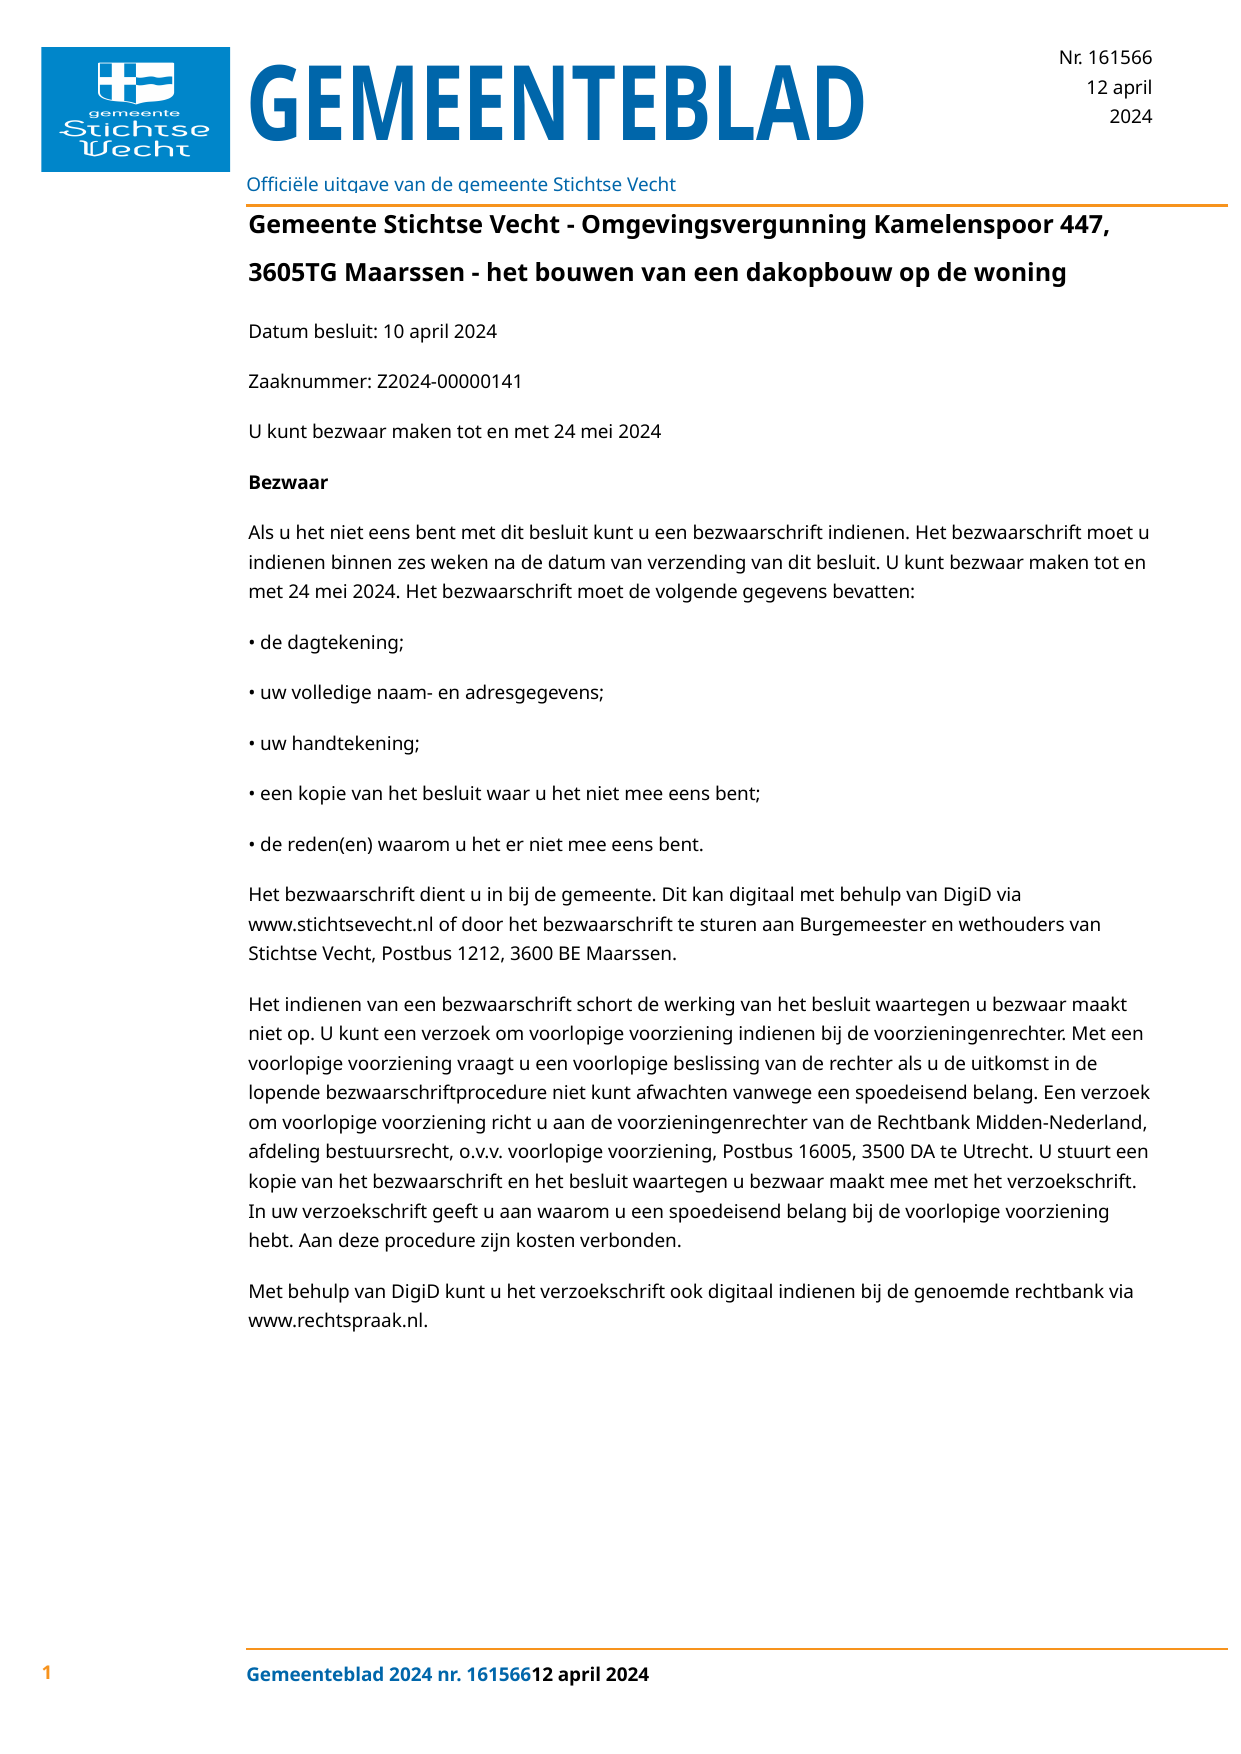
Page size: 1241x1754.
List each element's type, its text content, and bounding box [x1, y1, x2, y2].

text Datum besluit: 10 april 2024 [248, 318, 1152, 344]
text U kunt bezwaar maken tot en met 24 mei 2024 [248, 419, 1152, 444]
text Bezwaar [248, 469, 1152, 495]
text Het bezwaarschrift dient u in bij de gemeente. Dit kan digitaal met behulp van DigiD via www.stichtsevecht.nl of door het bezwaarschrift te sturen aan Burgemeester en wethouders van Stichtse Vecht, Postbus 1212, 3600 BE Maarssen. [248, 881, 1152, 966]
text • uw volledige naam- en adresgegevens; [248, 679, 1152, 705]
text • een kopie van het besluit waar u het niet mee eens bent; [248, 780, 1152, 806]
text Gemeente Stichtse Vecht - Omgevingsvergunning Kamelenspoor 447, 3605TG Maarssen - het bouwen van een dakopbouw op de woning [248, 207, 1152, 288]
text Zaaknummer: Z2024-00000141 [248, 368, 1152, 394]
text • de reden(en) waarom u het er niet mee eens bent. [248, 831, 1152, 857]
text • uw handtekening; [248, 730, 1152, 756]
picture [99, 63, 135, 101]
text Met behulp van DigiD kunt u het verzoekschrift ook digitaal indienen bij de genoemde rechtbank via www.rechtspraak.nl. [248, 1278, 1152, 1333]
picture [137, 63, 174, 103]
text • de dagtekening; [248, 629, 1152, 655]
text Het indienen van een bezwaarschrift schort de werking van het besluit waartegen u bezwaar maakt niet op. U kunt een verzoek om voorlopige voorziening indienen bij de voorzieningenrechter. Met een voorlopige voorziening vraagt u een voorlopige beslissing van de rechter als u de uitkomst in de lopende bezwaarschriftprocedure niet kunt afwachten vanwege een spoedeisend belang. Een verzoek om voorlopige voorziening richt u aan de voorzieningenrechter van de Rechtbank Midden-Nederland, afdeling bestuursrecht, o.v.v. voorlopige voorziening, Postbus 16005, 3500 DA te Utrecht. U stuurt een kopie van het bezwaarschrift en het besluit waartegen u bezwaar maakt mee met het verzoekschrift. In uw verzoekschrift geeft u aan waarom u een spoedeisend belang bij de voorlopige voorziening hebt. Aan deze procedure zijn kosten verbonden. [248, 991, 1152, 1253]
text Als u het niet eens bent met dit besluit kunt u een bezwaarschrift indienen. Het bezwaarschrift moet u indienen binnen zes weken na de datum van verzending van dit besluit. U kunt bezwaar maken tot en met 24 mei 2024. Het bezwaarschrift moet de volgende gegevens bevatten: [248, 519, 1152, 604]
